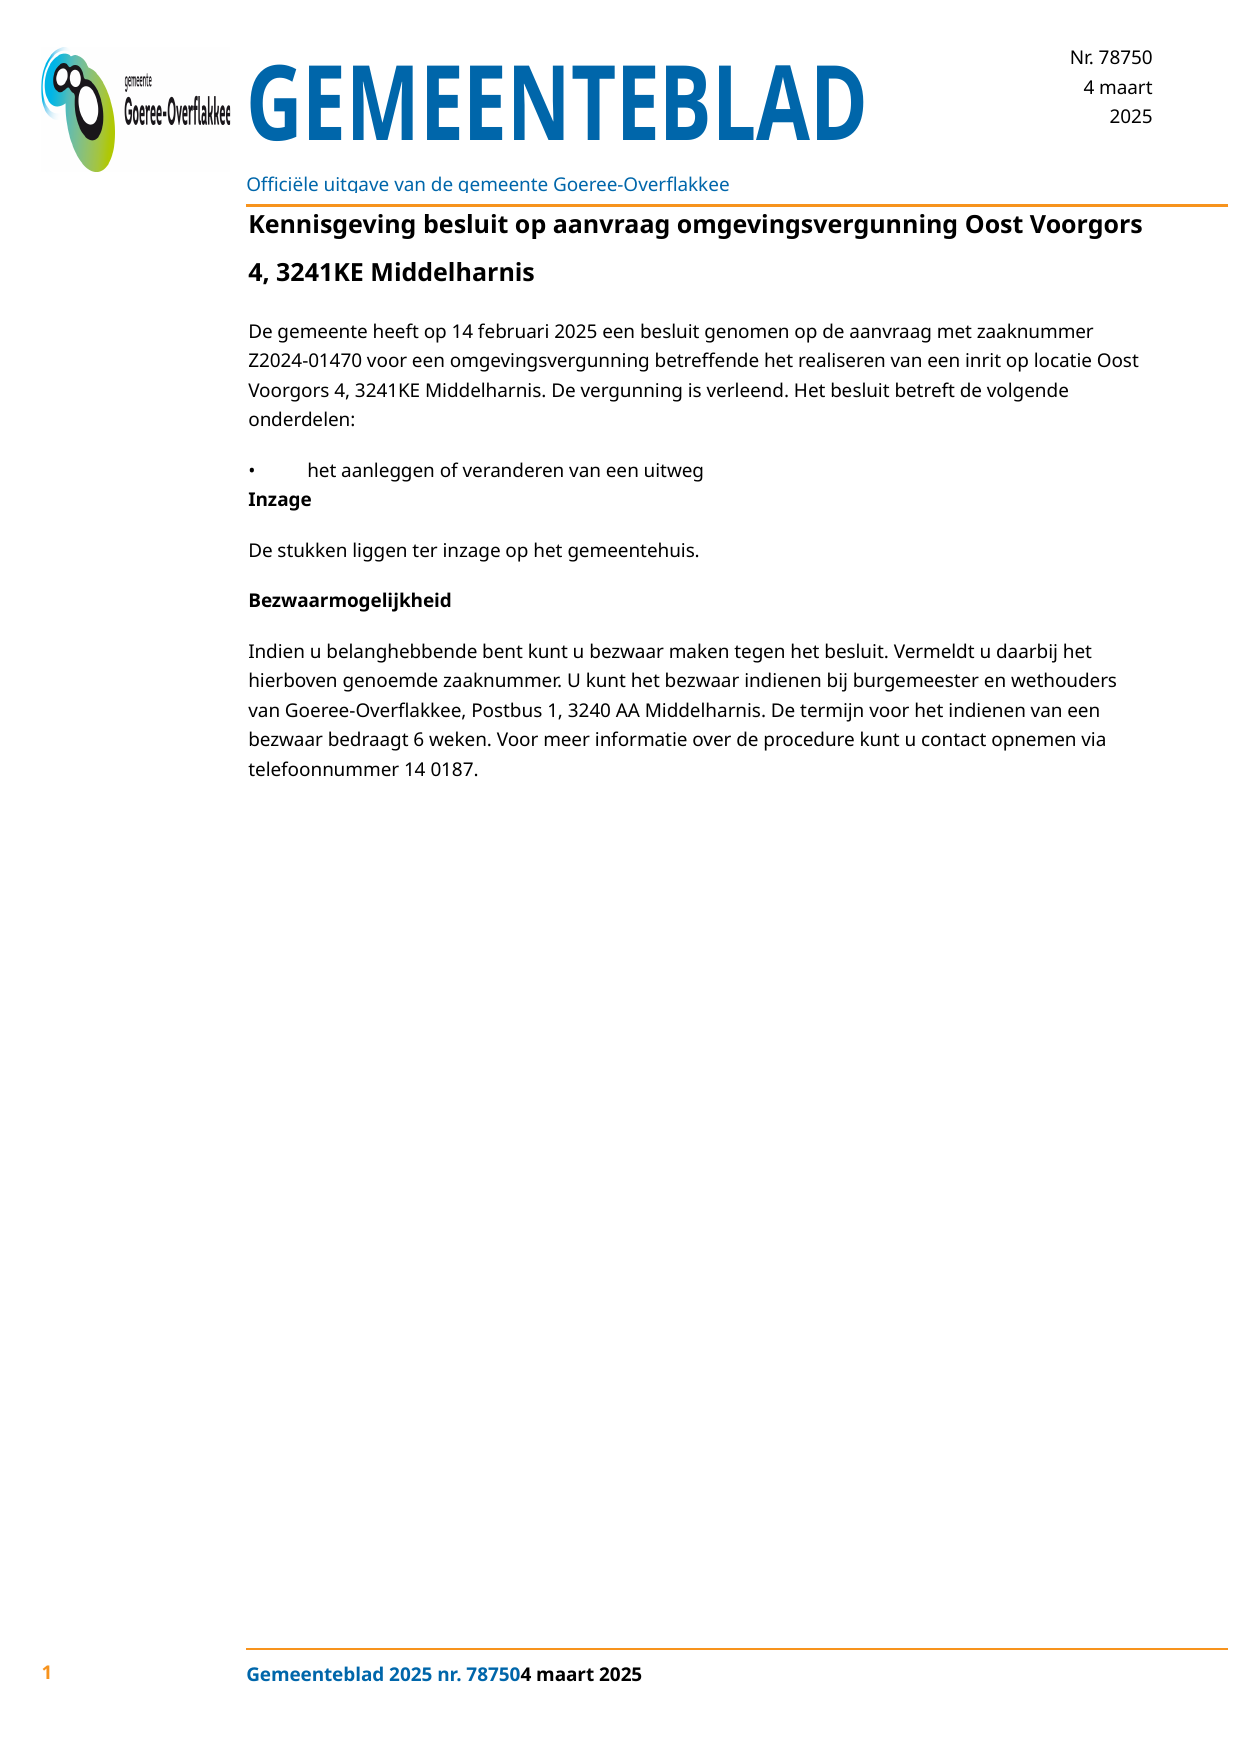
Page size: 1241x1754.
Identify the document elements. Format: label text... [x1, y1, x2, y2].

text De stukken liggen ter inzage op het gemeentehuis. [248, 537, 1152, 563]
text De gemeente heeft op 14 februari 2025 een besluit genomen op de aanvraag met zaaknummer Z2024-01470 voor een omgevingsvergunning betreffende het realiseren van een inrit op locatie Oost Voorgors 4, 3241KE Middelharnis. De vergunning is verleend. Het besluit betreft de volgende onderdelen: [248, 318, 1152, 432]
text Bezwaarmogelijkheid [248, 587, 1152, 613]
text Inzage [248, 487, 1152, 512]
text Kennisgeving besluit op aanvraag omgevingsvergunning Oost Voorgors 4, 3241KE Middelharnis [248, 207, 1152, 288]
text Indien u belanghebbende bent kunt u bezwaar maken tegen het besluit. Vermeldt u daarbij het hierboven genoemde zaaknummer. U kunt het bezwaar indienen bij burgemeester en wethouders van Goeree-Overflakkee, Postbus 1, 3240 AA Middelharnis. De termijn voor het indienen van een bezwaar bedraagt 6 weken. Voor meer informatie over de procedure kunt u contact opnemen via telefoonnummer 14 0187. [248, 638, 1152, 782]
picture [41, 47, 231, 172]
list het aanleggen of veranderen van een uitweg [248, 457, 1152, 483]
